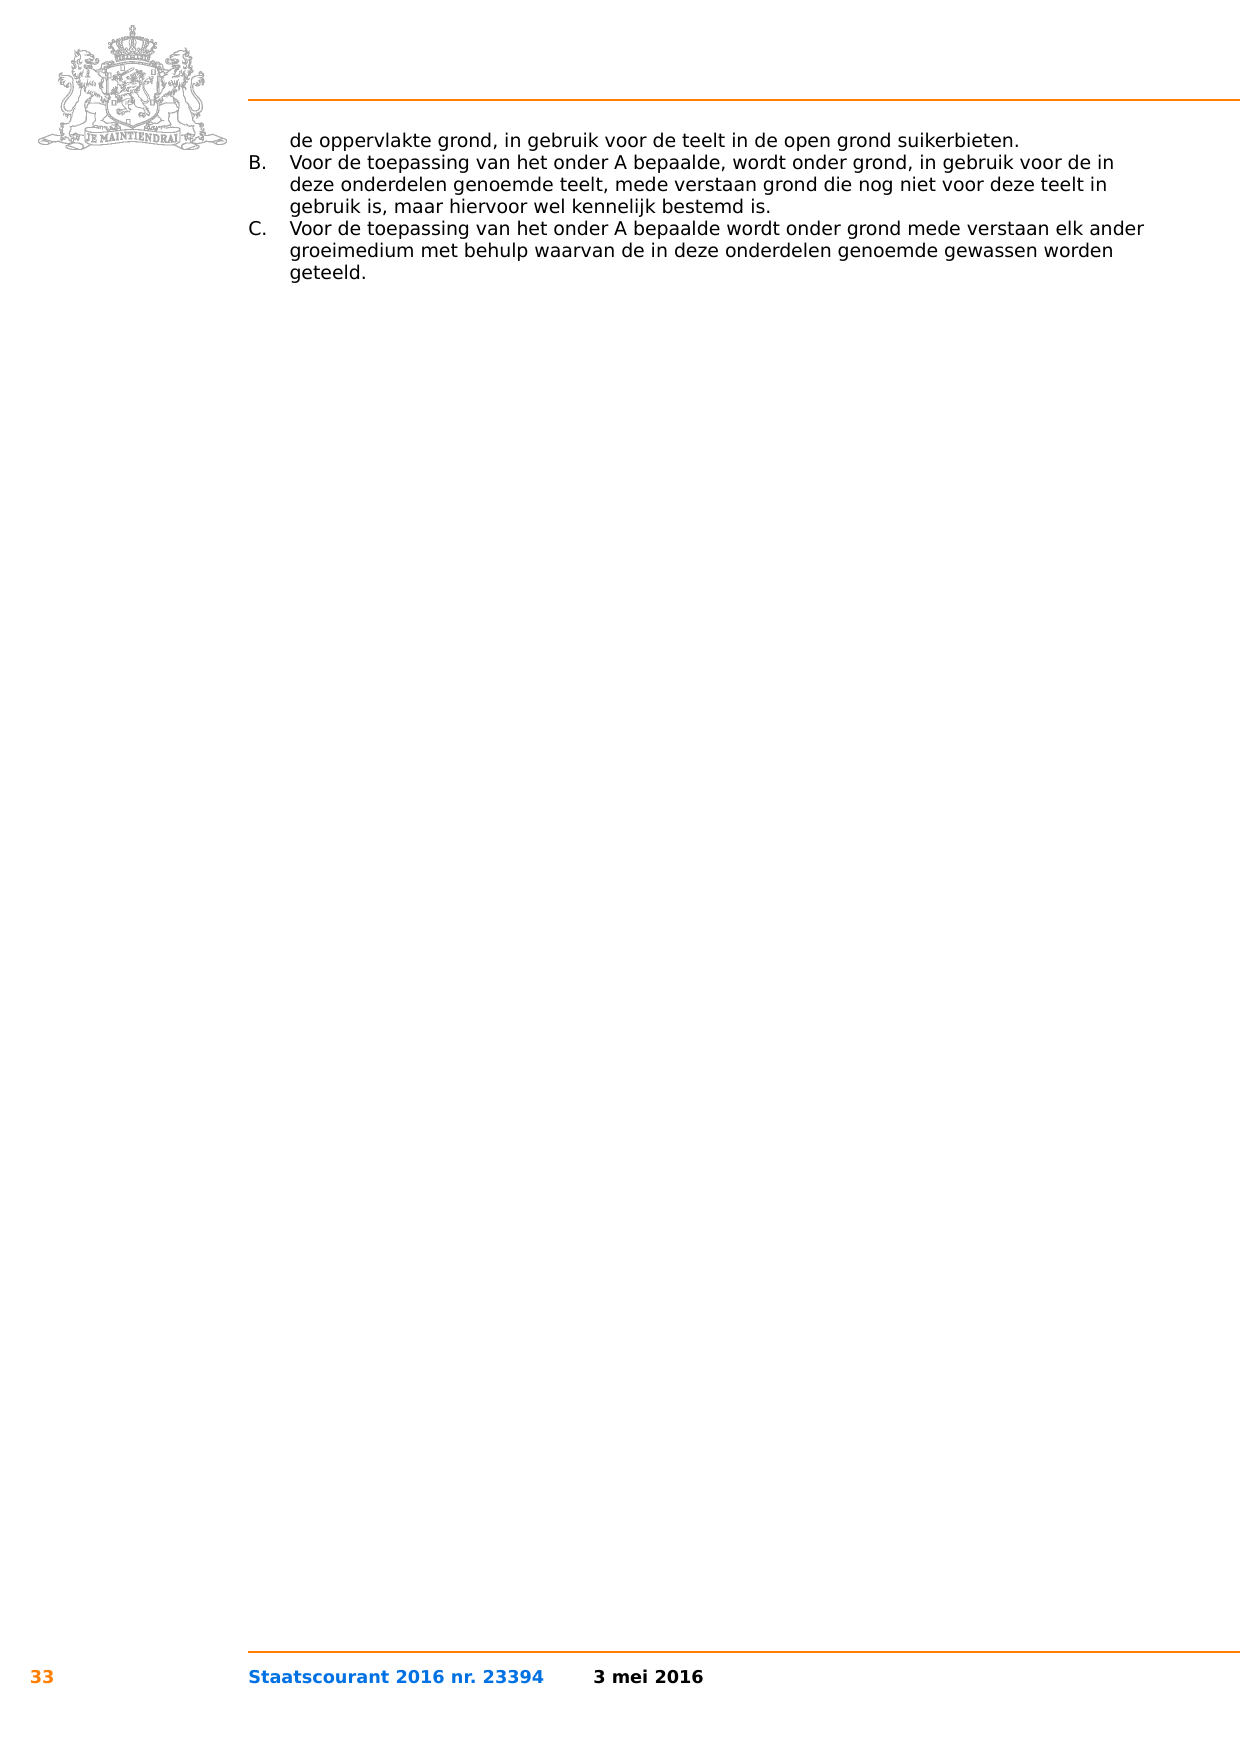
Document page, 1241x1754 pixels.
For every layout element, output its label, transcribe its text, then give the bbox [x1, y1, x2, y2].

text B. Voor de toepassing van het onder A bepaalde, wordt onder grond, in gebruik voor de in deze onderdelen genoemde teelt, mede verstaan grond die nog niet voor deze teelt in gebruik is, maar hiervoor wel kennelijk bestemd is. [248, 152, 1163, 218]
text de oppervlakte grond, in gebruik voor de teelt in de open grond suikerbieten. [289, 130, 1163, 152]
text C. Voor de toepassing van het onder A bepaalde wordt onder grond mede verstaan elk ander groeimedium met behulp waarvan de in deze onderdelen genoemde gewassen worden geteeld. [248, 218, 1163, 284]
picture [38, 25, 227, 150]
